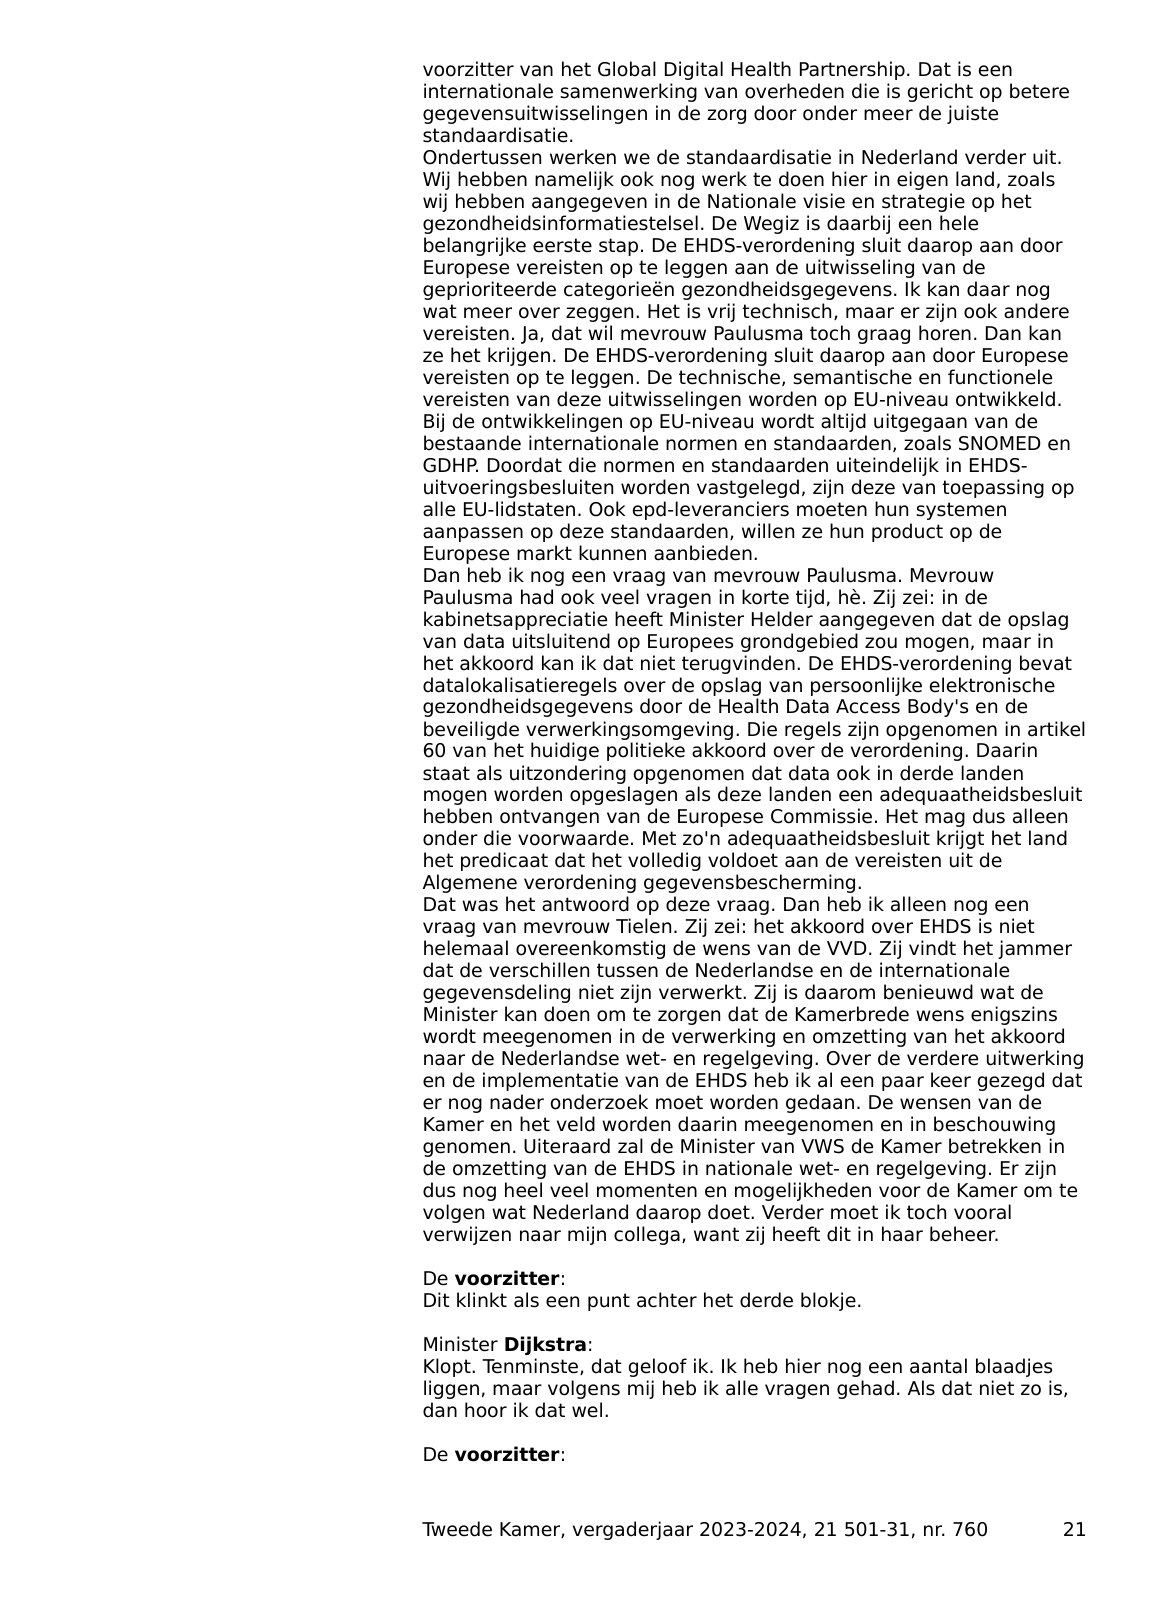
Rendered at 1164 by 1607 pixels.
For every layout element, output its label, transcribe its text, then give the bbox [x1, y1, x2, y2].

text Minister Dijkstra: [422, 1334, 1087, 1356]
text De voorzitter: [422, 1268, 1087, 1290]
text Klopt. Tenminste, dat geloof ik. Ik heb hier nog een aantal blaadjes liggen, maar volgens mij heb ik alle vragen gehad. Als dat niet zo is, dan hoor ik dat wel. [422, 1356, 1087, 1422]
text Dat was het antwoord op deze vraag. Dan heb ik alleen nog een vraag van mevrouw Tielen. Zij zei: het akkoord over EHDS is niet helemaal overeenkomstig de wens van de VVD. Zij vindt het jammer dat de verschillen tussen de Nederlandse en de internationale gegevensdeling niet zijn verwerkt. Zij is daarom benieuwd wat de Minister kan doen om te zorgen dat de Kamerbrede wens enigszins wordt meegenomen in de verwerking en omzetting van het akkoord naar de Nederlandse wet- en regelgeving. Over de verdere uitwerking en de implementatie van de EHDS heb ik al een paar keer gezegd dat er nog nader onderzoek moet worden gedaan. De wensen van de Kamer en het veld worden daarin meegenomen en in beschouwing genomen. Uiteraard zal de Minister van VWS de Kamer betrekken in de omzetting van de EHDS in nationale wet- en regelgeving. Er zijn dus nog heel veel momenten en mogelijkheden voor de Kamer om te volgen wat Nederland daarop doet. Verder moet ik toch vooral verwijzen naar mijn collega, want zij heeft dit in haar beheer. [422, 894, 1087, 1246]
text De voorzitter: [422, 1444, 1087, 1466]
text Ondertussen werken we de standaardisatie in Nederland verder uit. Wij hebben namelijk ook nog werk te doen hier in eigen land, zoals wij hebben aangegeven in de Nationale visie en strategie op het gezondheidsinformatiestelsel. De Wegiz is daarbij een hele belangrijke eerste stap. De EHDS-verordening sluit daarop aan door Europese vereisten op te leggen aan de uitwisseling van de geprioriteerde categorieën gezondheidsgegevens. Ik kan daar nog wat meer over zeggen. Het is vrij technisch, maar er zijn ook andere vereisten. Ja, dat wil mevrouw Paulusma toch graag horen. Dan kan ze het krijgen. De EHDS-verordening sluit daarop aan door Europese vereisten op te leggen. De technische, semantische en functionele vereisten van deze uitwisselingen worden op EU-niveau ontwikkeld. Bij de ontwikkelingen op EU-niveau wordt altijd uitgegaan van de bestaande internationale normen en standaarden, zoals SNOMED en GDHP. Doordat die normen en standaarden uiteindelijk in EHDS-uitvoeringsbesluiten worden vastgelegd, zijn deze van toepassing op alle EU-lidstaten. Ook epd-leveranciers moeten hun systemen aanpassen op deze standaarden, willen ze hun product op de Europese markt kunnen aanbieden. [422, 147, 1087, 564]
text voorzitter van het Global Digital Health Partnership. Dat is een internationale samenwerking van overheden die is gericht op betere gegevensuitwisselingen in de zorg door onder meer de juiste standaardisatie. [422, 59, 1087, 147]
text Dan heb ik nog een vraag van mevrouw Paulusma. Mevrouw Paulusma had ook veel vragen in korte tijd, hè. Zij zei: in de kabinetsappreciatie heeft Minister Helder aangegeven dat de opslag van data uitsluitend op Europees grondgebied zou mogen, maar in het akkoord kan ik dat niet terugvinden. De EHDS-verordening bevat datalokalisatieregels over de opslag van persoonlijke elektronische gezondheidsgegevens door de Health Data Access Body's en de beveiligde verwerkingsomgeving. Die regels zijn opgenomen in artikel 60 van het huidige politieke akkoord over de verordening. Daarin staat als uitzondering opgenomen dat data ook in derde landen mogen worden opgeslagen als deze landen een adequaatheidsbesluit hebben ontvangen van de Europese Commissie. Het mag dus alleen onder die voorwaarde. Met zo'n adequaatheidsbesluit krijgt het land het predicaat dat het volledig voldoet aan de vereisten uit de Algemene verordening gegevensbescherming. [422, 564, 1087, 894]
text Dit klinkt als een punt achter het derde blokje. [422, 1290, 1087, 1312]
